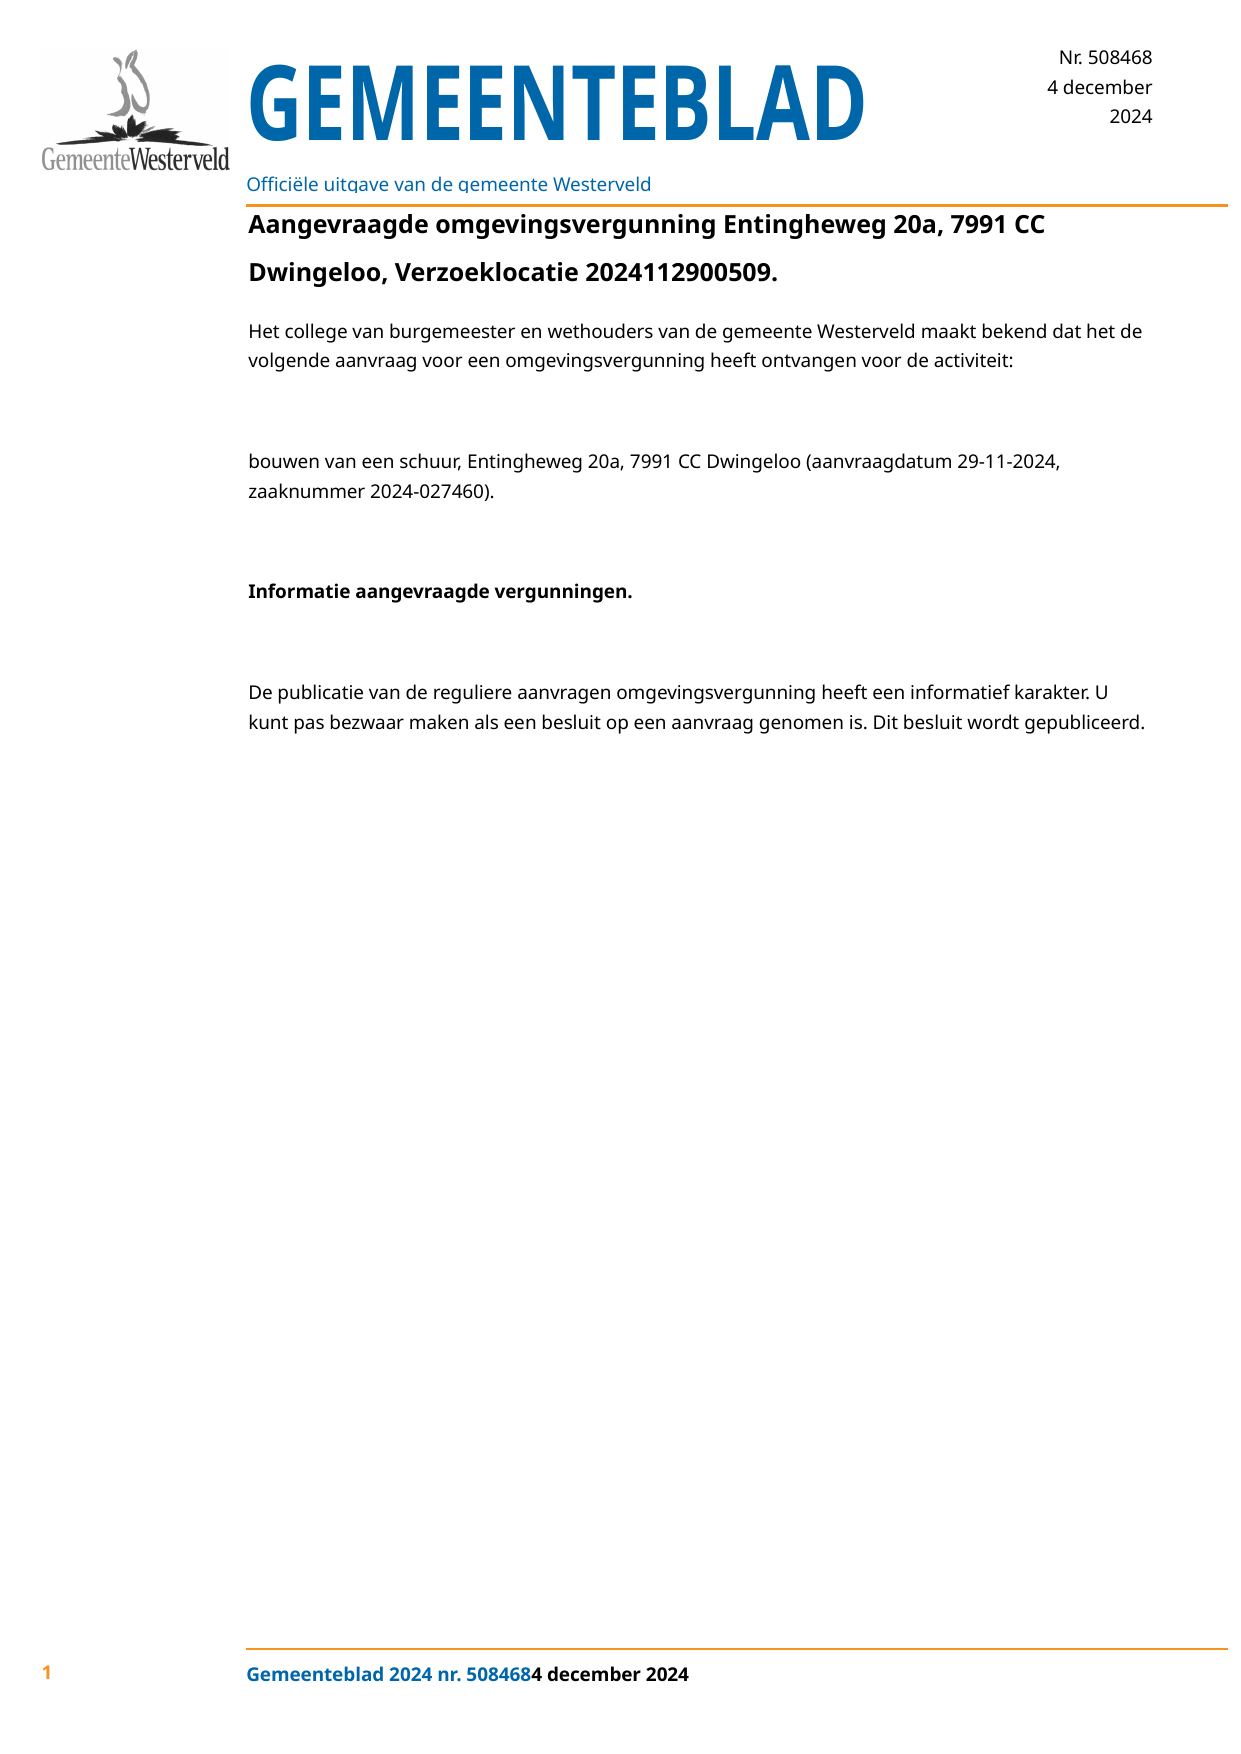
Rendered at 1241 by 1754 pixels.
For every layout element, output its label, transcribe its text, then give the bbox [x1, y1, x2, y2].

text Informatie aangevraagde vergunningen. [248, 579, 1152, 604]
picture [41, 47, 231, 172]
text Aangevraagde omgevingsvergunning Entingheweg 20a, 7991 CC Dwingeloo, Verzoeklocatie 2024112900509. [248, 207, 1152, 288]
text bouwen van een schuur, Entingheweg 20a, 7991 CC Dwingeloo (aanvraagdatum 29-11-2024, zaaknummer 2024-027460). [248, 448, 1152, 504]
text Het college van burgemeester en wethouders van de gemeente Westerveld maakt bekend dat het de volgende aanvraag voor een omgevingsvergunning heeft ontvangen voor de activiteit: [248, 318, 1152, 373]
text De publicatie van de reguliere aanvragen omgevingsvergunning heeft een informatief karakter. U kunt pas bezwaar maken als een besluit op een aanvraag genomen is. Dit besluit wordt gepubliceerd. [248, 679, 1152, 735]
